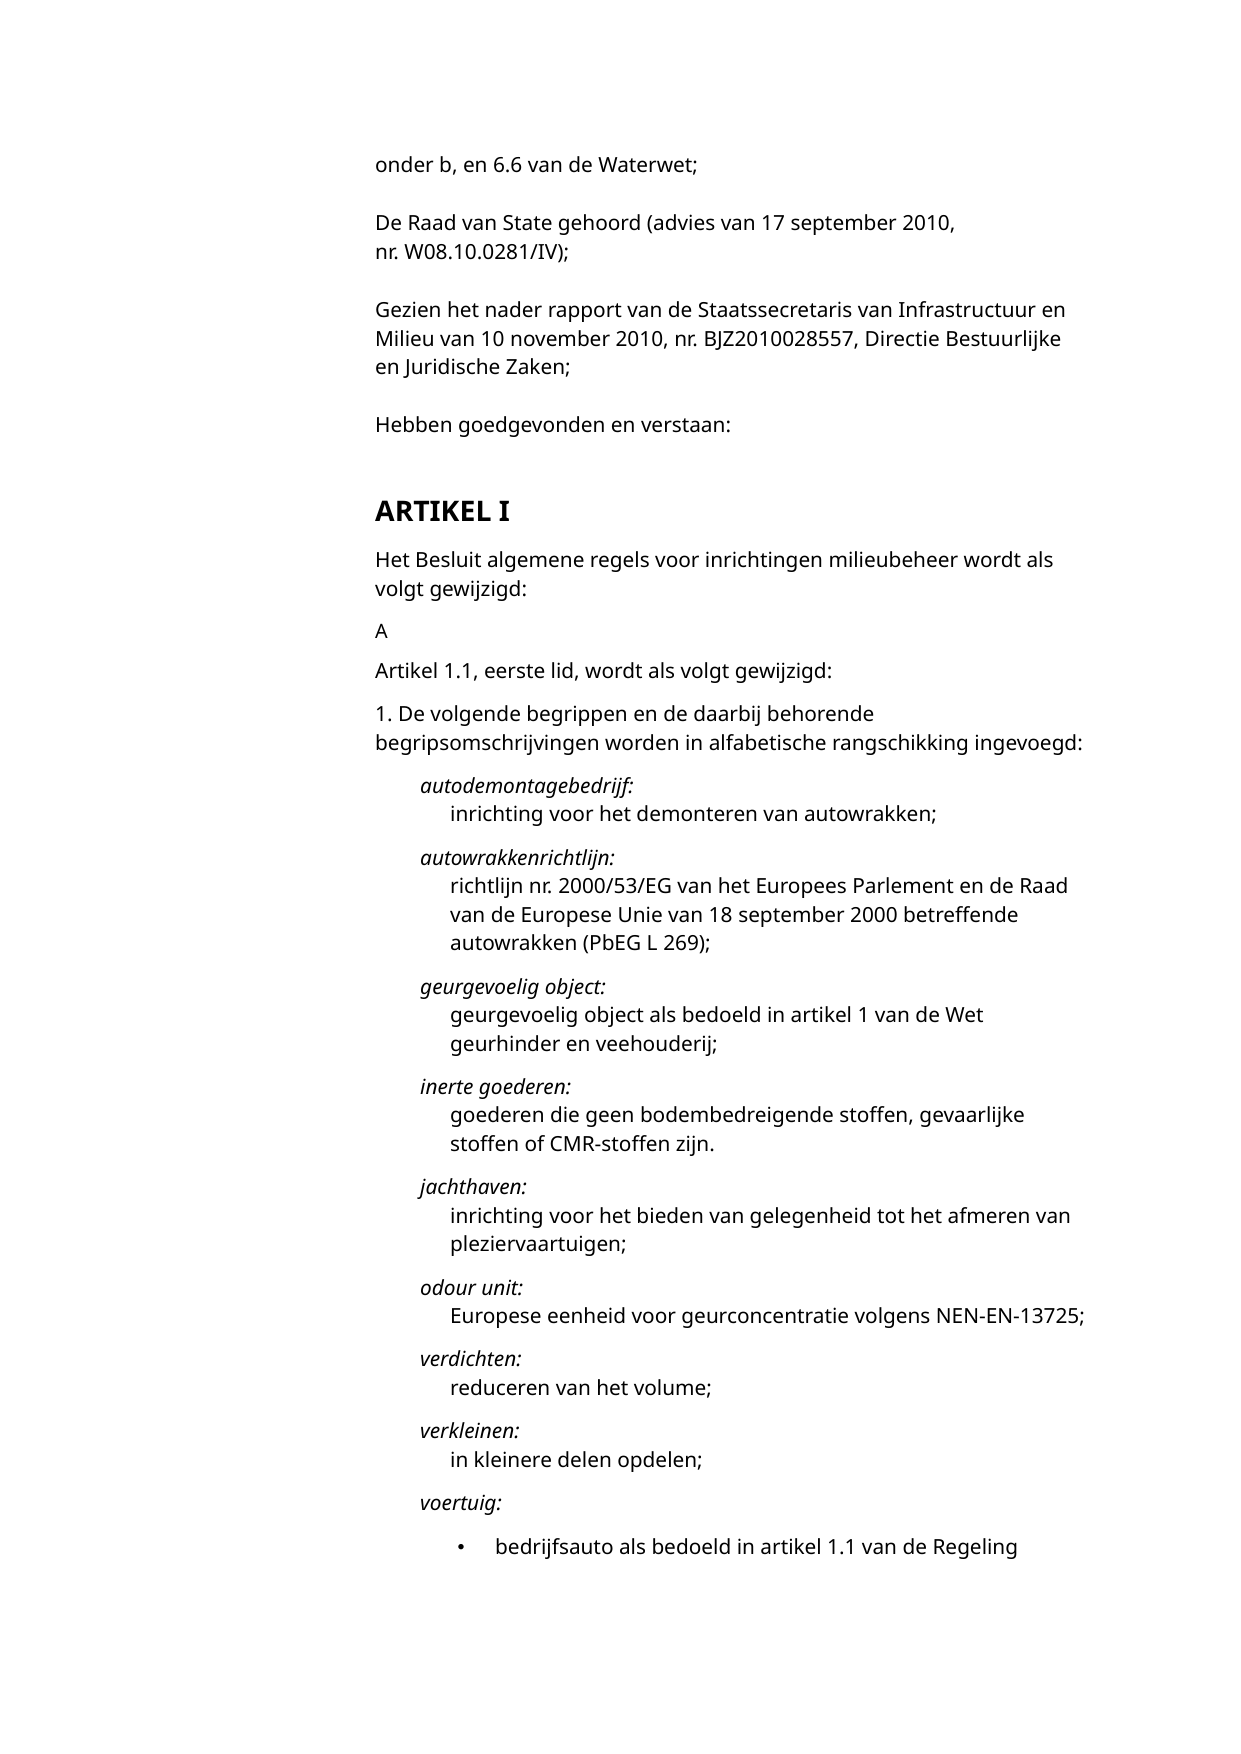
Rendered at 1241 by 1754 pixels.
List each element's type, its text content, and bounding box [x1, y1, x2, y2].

text richtlijn nr. 2000/53/EG van het Europees Parlement en de Raad van de Europese Unie van 18 september 2000 betreffende autowrakken (PbEG L 269); [450, 871, 1090, 957]
text geurgevoelig object: [420, 972, 1090, 1000]
text Europese eenheid voor geurconcentratie volgens NEN-EN-13725; [450, 1301, 1090, 1329]
text jachthaven: [420, 1172, 1090, 1201]
text odour unit: [420, 1273, 1090, 1301]
text De Raad van State gehoord (advies van 17 september 2010, nr. W08.10.0281/IV); [375, 208, 1090, 265]
text in kleinere delen opdelen; [450, 1445, 1090, 1473]
text inrichting voor het demonteren van autowrakken; [450, 799, 1090, 828]
subtitle ARTIKEL I [375, 492, 1090, 530]
list bedrijfsauto als bedoeld in artikel 1.1 van de Regeling [457, 1532, 1090, 1560]
text autowrakkenrichtlijn: [420, 843, 1090, 871]
text 1. De volgende begrippen en de daarbij behorende begripsomschrijvingen worden in alfabetische rangschikking ingevoegd: [375, 699, 1090, 756]
text Het Besluit algemene regels voor inrichtingen milieubeheer wordt als volgt gewijzigd: [375, 545, 1090, 602]
text Hebben goedgevonden en verstaan: [375, 411, 1090, 439]
text Artikel 1.1, eerste lid, wordt als volgt gewijzigd: [375, 656, 1090, 684]
text onder b, en 6.6 van de Waterwet; [375, 150, 1090, 178]
text verdichten: [420, 1344, 1090, 1373]
text inrichting voor het bieden van gelegenheid tot het afmeren van pleziervaartuigen; [450, 1201, 1090, 1258]
text autodemontagebedrijf: [420, 771, 1090, 799]
text inerte goederen: [420, 1072, 1090, 1101]
text reduceren van het volume; [450, 1373, 1090, 1401]
text Gezien het nader rapport van de Staatssecretaris van Infrastructuur en Milieu van 10 november 2010, nr. BJZ2010028557, Directie Bestuurlijke en Juridische Zaken; [375, 295, 1090, 381]
text verkleinen: [420, 1416, 1090, 1445]
text voertuig: [420, 1488, 1090, 1517]
text A [375, 617, 1090, 644]
text goederen die geen bodembedreigende stoffen, gevaarlijke stoffen of CMR-stoffen zijn. [450, 1101, 1090, 1157]
text geurgevoelig object als bedoeld in artikel 1 van de Wet geurhinder en veehouderij; [450, 1000, 1090, 1057]
